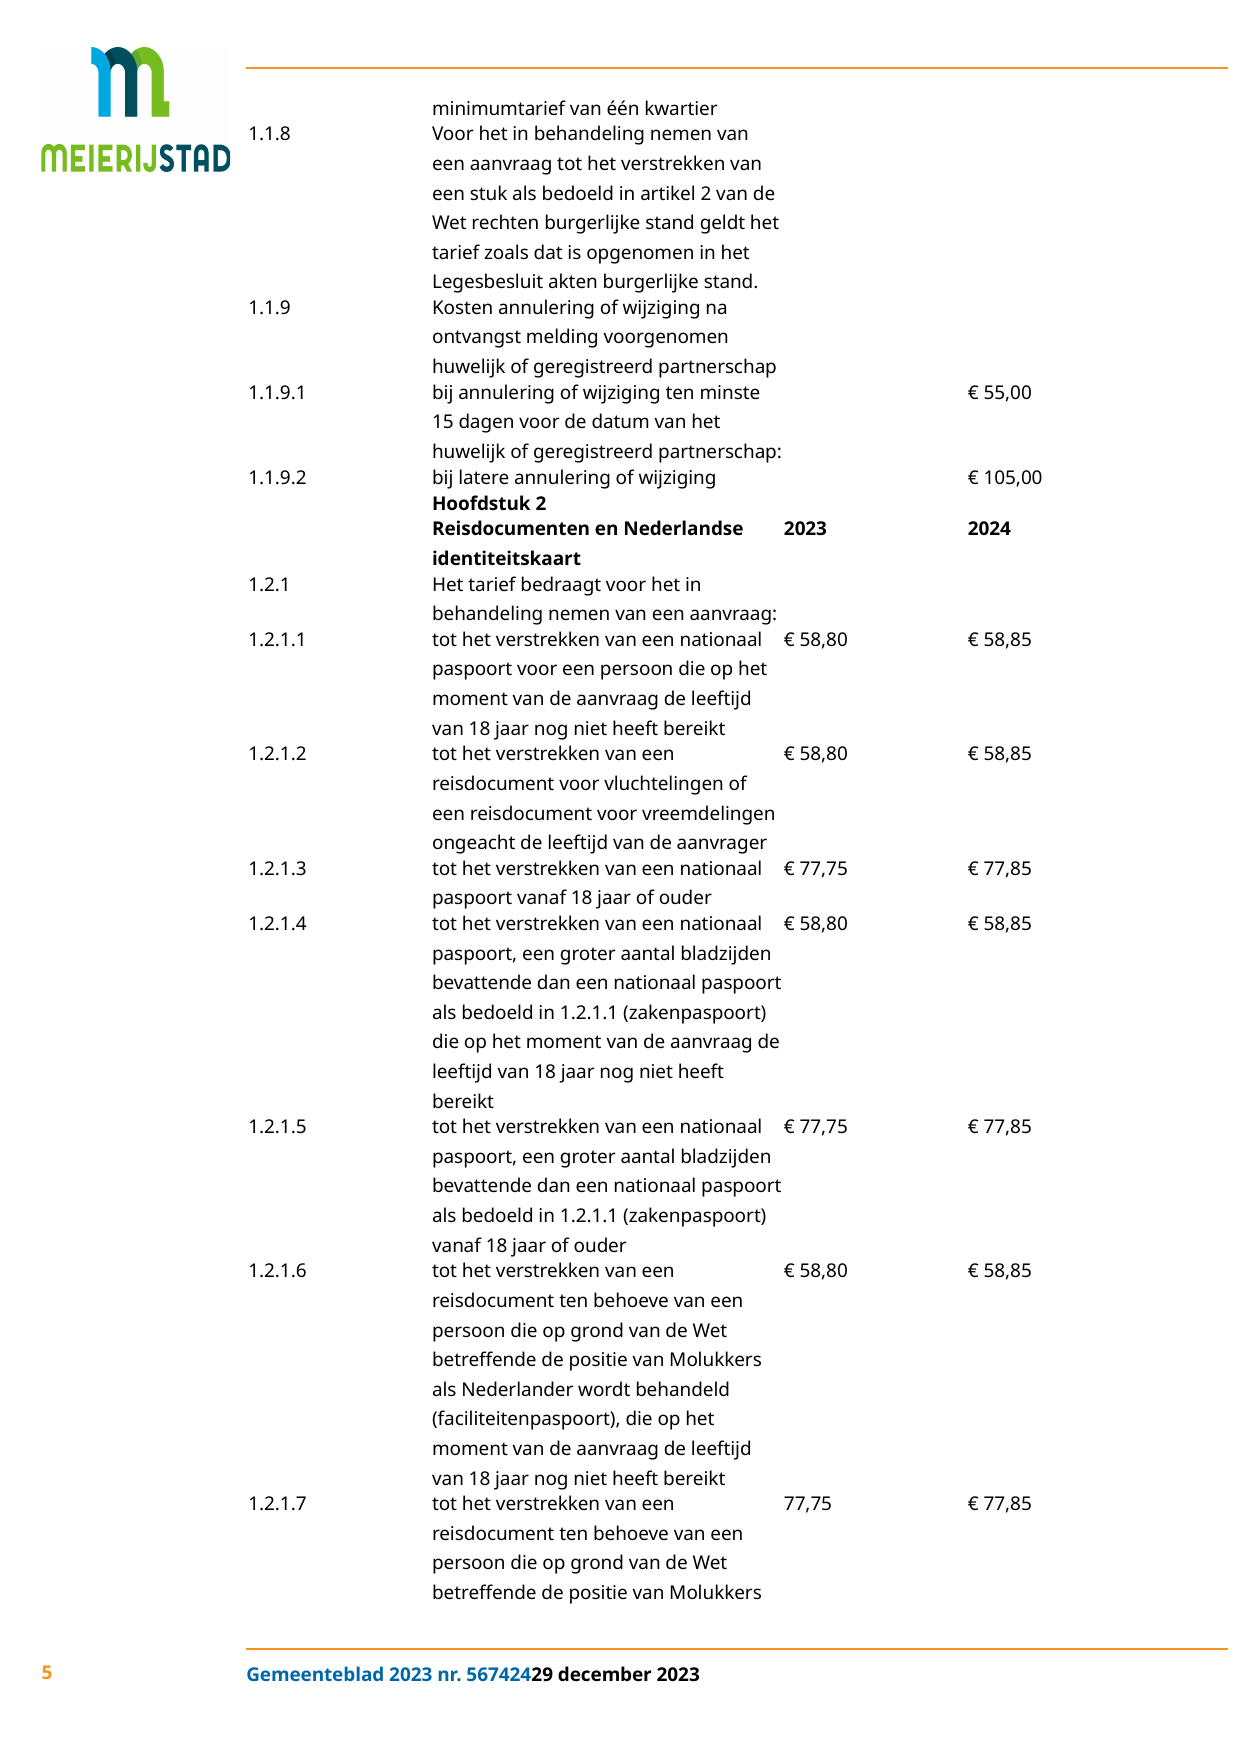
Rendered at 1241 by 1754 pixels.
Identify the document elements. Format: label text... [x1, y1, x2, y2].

table_cell [968, 121, 1152, 294]
table_cell 1.2.1.2 [248, 741, 432, 855]
table_cell € 55,00 [968, 379, 1152, 464]
table_cell Reisdocumenten en Nederlandse identiteitskaart [432, 515, 784, 571]
table_cell 1.1.9.2 [248, 464, 432, 490]
table_cell € 77,85 [968, 1114, 1152, 1258]
table_cell € 58,80 [784, 626, 968, 741]
table_cell 1.2.1.4 [248, 910, 432, 1113]
table_cell [968, 95, 1152, 121]
table_cell tot het verstrekken van een reisdocument voor vluchtelingen of een reisdocument voor vreemdelingen ongeacht de leeftijd van de aanvrager [432, 741, 784, 855]
table_cell tot het verstrekken van een nationaal paspoort, een groter aantal bladzijden bevattende dan een nationaal paspoort als bedoeld in 1.2.1.1 (zakenpaspoort) vanaf 18 jaar of ouder [432, 1114, 784, 1258]
table_cell 1.1.9.1 [248, 379, 432, 464]
table_cell tot het verstrekken van een reisdocument ten behoeve van een persoon die op grond van de Wet betreffende de positie van Molukkers [432, 1490, 784, 1605]
table_cell tot het verstrekken van een nationaal paspoort voor een persoon die op het moment van de aanvraag de leeftijd van 18 jaar nog niet heeft bereikt [432, 626, 784, 741]
table_cell € 77,85 [968, 1490, 1152, 1605]
table_cell [248, 490, 432, 515]
table_cell 2024 [968, 515, 1152, 571]
table_cell [248, 95, 432, 121]
picture [41, 47, 231, 172]
table_cell € 105,00 [968, 464, 1152, 490]
table_cell € 58,80 [784, 741, 968, 855]
table_cell € 77,75 [784, 855, 968, 910]
table_cell 1.2.1 [248, 571, 432, 626]
table_cell [968, 490, 1152, 515]
table_cell [968, 571, 1152, 626]
table_cell € 58,85 [968, 741, 1152, 855]
table_cell [784, 294, 968, 379]
table_cell bij latere annulering of wijziging [432, 464, 784, 490]
table_cell [784, 464, 968, 490]
table_cell [784, 379, 968, 464]
table_cell minimumtarief van één kwartier [432, 95, 784, 121]
table_cell 1.2.1.7 [248, 1490, 432, 1605]
table_cell bij annulering of wijziging ten minste 15 dagen voor de datum van het huwelijk of geregistreerd partnerschap: [432, 379, 784, 464]
table_cell € 58,85 [968, 1258, 1152, 1490]
table_cell 77,75 [784, 1490, 968, 1605]
table_cell 1.2.1.1 [248, 626, 432, 741]
table_cell 1.1.9 [248, 294, 432, 379]
table_cell tot het verstrekken van een nationaal paspoort vanaf 18 jaar of ouder [432, 855, 784, 910]
table_cell € 58,80 [784, 910, 968, 1113]
table_cell [784, 121, 968, 294]
table_cell 1.2.1.3 [248, 855, 432, 910]
table_cell 2023 [784, 515, 968, 571]
table_cell [968, 294, 1152, 379]
table_cell 1.1.8 [248, 121, 432, 294]
table_cell 1.2.1.6 [248, 1258, 432, 1490]
table_cell € 77,75 [784, 1114, 968, 1258]
table_cell tot het verstrekken van een nationaal paspoort, een groter aantal bladzijden bevattende dan een nationaal paspoort als bedoeld in 1.2.1.1 (zakenpaspoort) die op het moment van de aanvraag de leeftijd van 18 jaar nog niet heeft bereikt [432, 910, 784, 1113]
table_cell € 77,85 [968, 855, 1152, 910]
table_cell Kosten annulering of wijziging na ontvangst melding voorgenomen huwelijk of geregistreerd partnerschap [432, 294, 784, 379]
table_cell € 58,85 [968, 910, 1152, 1113]
table_cell Het tarief bedraagt voor het in behandeling nemen van een aanvraag: [432, 571, 784, 626]
table_cell Voor het in behandeling nemen van een aanvraag tot het verstrekken van een stuk als bedoeld in artikel 2 van de Wet rechten burgerlijke stand geldt het tarief zoals dat is opgenomen in het Legesbesluit akten burgerlijke stand. [432, 121, 784, 294]
table_cell [248, 515, 432, 571]
table_cell € 58,80 [784, 1258, 968, 1490]
table_cell 1.2.1.5 [248, 1114, 432, 1258]
table_cell € 58,85 [968, 626, 1152, 741]
table_cell tot het verstrekken van een reisdocument ten behoeve van een persoon die op grond van de Wet betreffende de positie van Molukkers als Nederlander wordt behandeld (faciliteitenpaspoort), die op het moment van de aanvraag de leeftijd van 18 jaar nog niet heeft bereikt [432, 1258, 784, 1490]
table_cell [784, 571, 968, 626]
table_cell [784, 95, 968, 121]
table_cell Hoofdstuk 2 [432, 490, 784, 515]
table_cell [784, 490, 968, 515]
